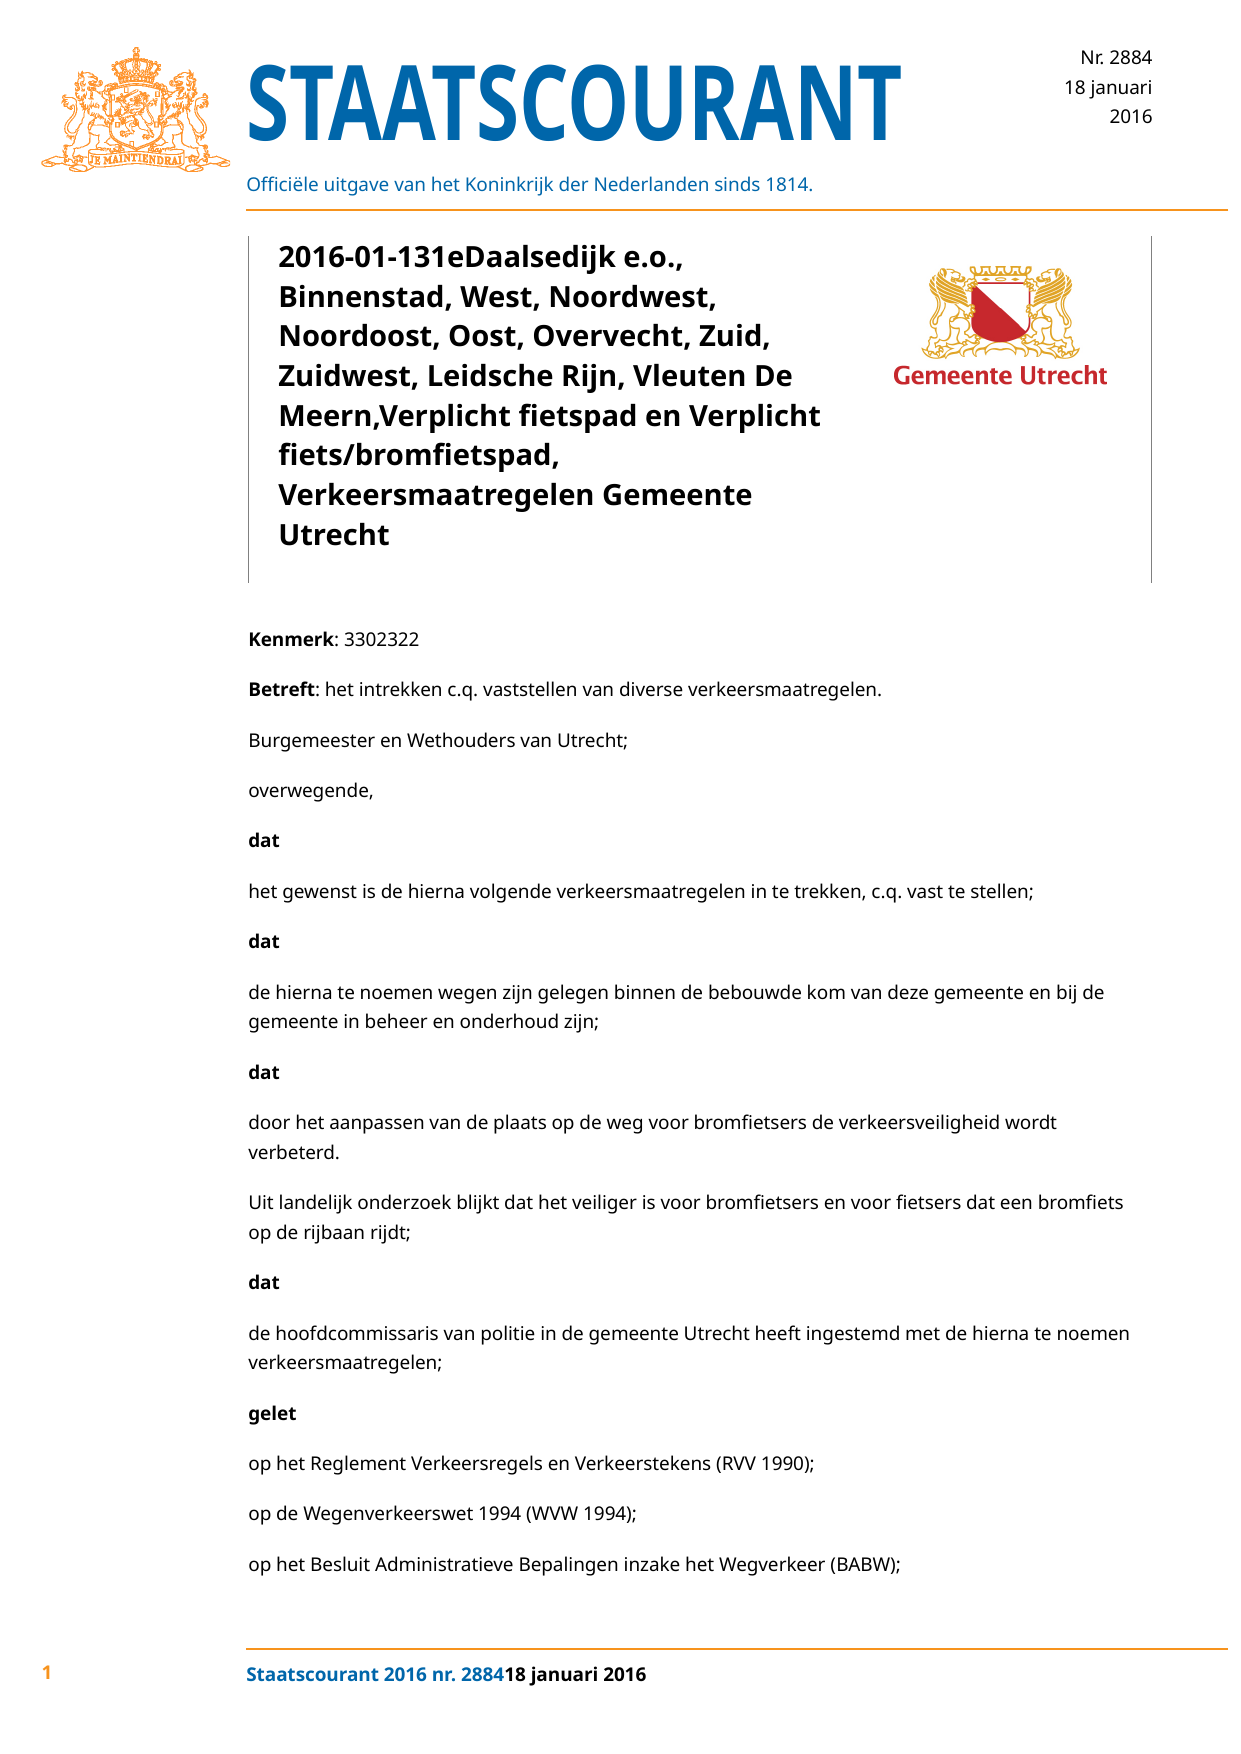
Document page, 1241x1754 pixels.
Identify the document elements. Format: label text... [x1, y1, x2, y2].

table_header [850, 414, 1151, 583]
text de hierna te noemen wegen zijn gelegen binnen de bebouwde kom van deze gemeente en bij de gemeente in beheer en onderhoud zijn; [248, 979, 1152, 1034]
text Burgemeester en Wethouders van Utrecht; [248, 727, 1152, 753]
text het gewenst is de hierna volgende verkeersmaatregelen in te trekken, c.q. vast te stellen; [248, 878, 1152, 904]
text Kenmerk: 3302322 [248, 626, 1152, 652]
text op de Wegenverkeerswet 1994 (WVW 1994); [248, 1501, 1152, 1526]
picture [882, 236, 1119, 414]
text Betreft: het intrekken c.q. vaststellen van diverse verkeersmaatregelen. [248, 676, 1152, 702]
text dat [248, 928, 1152, 954]
text dat [248, 1059, 1152, 1085]
text dat [248, 828, 1152, 853]
text op het Besluit Administratieve Bepalingen inzake het Wegverkeer (BABW); [248, 1551, 1152, 1577]
text Uit landelijk onderzoek blijkt dat het veiliger is voor bromfietsers en voor fietsers dat een bromfiets op de rijbaan rijdt; [248, 1189, 1152, 1245]
text dat [248, 1269, 1152, 1295]
table_header [1119, 236, 1151, 413]
table_header [850, 236, 882, 413]
text overwegende, [248, 777, 1152, 803]
table_header 2016-01-131eDaalsedijk e.o., Binnenstad, West, Noordwest, Noordoost, Oost, Overvecht, Zuid, Zuidwest, Leidsche Rijn, Vleuten De Meern,Verplicht fietspad en Verplicht fiets/bromfietspad, Verkeersmaatregelen Gemeente Utrecht [249, 236, 850, 583]
text op het Reglement Verkeersregels en Verkeerstekens (RVV 1990); [248, 1450, 1152, 1476]
text de hoofdcommissaris van politie in de gemeente Utrecht heeft ingestemd met de hierna te noemen verkeersmaatregelen; [248, 1320, 1152, 1375]
text door het aanpassen van de plaats op de weg voor bromfietsers de verkeersveiligheid wordt verbeterd. [248, 1109, 1152, 1165]
picture [41, 47, 231, 172]
text gelet [248, 1400, 1152, 1426]
